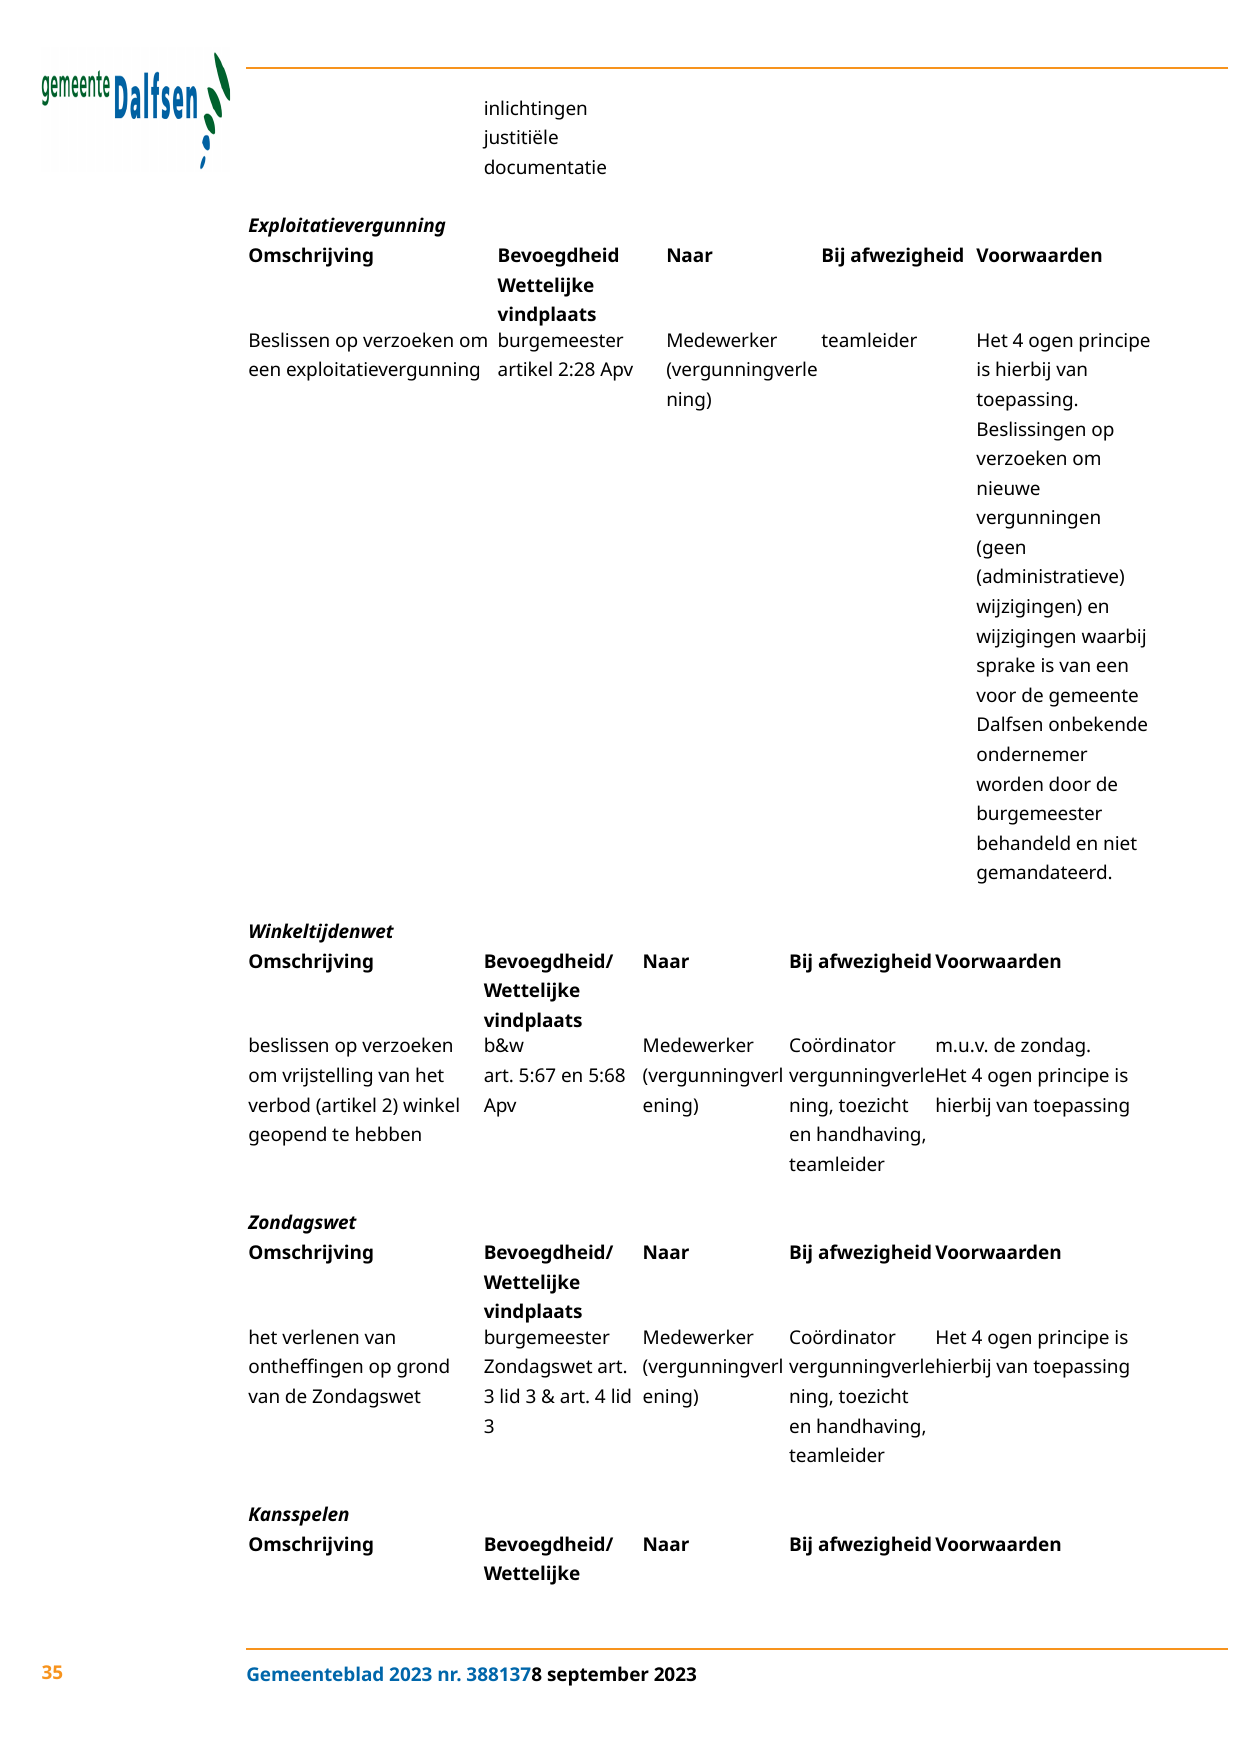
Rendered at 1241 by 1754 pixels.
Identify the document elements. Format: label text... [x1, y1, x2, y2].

table_header Bij afwezigheid [789, 1531, 935, 1586]
table_cell Medewerker (vergunningverlening) [666, 327, 821, 885]
table_cell b&w art. 5:67 en 5:68 Apv [484, 1033, 642, 1177]
table_cell Coördinator vergunningverlening, toezicht en handhaving, teamleider [789, 1324, 935, 1468]
table_cell burgemeester artikel 2:28 Apv [498, 327, 666, 885]
text Winkeltijdenwet [248, 918, 1152, 944]
table_header Omschrijving [248, 1531, 483, 1586]
table_header Bij afwezigheid [821, 242, 976, 327]
text Exploitatievergunning [248, 212, 1152, 238]
table_header Voorwaarden [976, 242, 1152, 327]
table_header Naar [643, 1239, 789, 1324]
table_cell Beslissen op verzoeken om een exploitatievergunning [248, 327, 497, 885]
table_header Bevoegdheid/Wettelijke vindplaats [484, 1239, 642, 1324]
table_header Bevoegdheid Wettelijke vindplaats [498, 242, 666, 327]
text Zondagswet [248, 1209, 1152, 1235]
table_cell [935, 95, 1152, 180]
table_cell Het 4 ogen principe is hierbij van toepassing. Beslissingen op verzoeken om nieuwe vergunningen (geen (administratieve) wijzigingen) en wijzigingen waarbij sprake is van een voor de gemeente Dalfsen onbekende ondernemer worden door de burgemeester behandeld en niet gemandateerd. [976, 327, 1152, 885]
table_header Omschrijving [248, 242, 497, 327]
table_header Naar [643, 1531, 789, 1586]
table_header Bevoegdheid/Wettelijke [484, 1531, 642, 1586]
table_header Bij afwezigheid [789, 1239, 935, 1324]
table_cell burgemeester Zondagswet art. 3 lid 3 & art. 4 lid 3 [484, 1324, 642, 1468]
table_cell m.u.v. de zondag. Het 4 ogen principe is hierbij van toepassing [935, 1033, 1152, 1177]
table_cell Coördinator vergunningverlening, toezicht en handhaving, teamleider [789, 1033, 935, 1177]
table_cell Medewerker (vergunningverlening) [643, 1324, 789, 1468]
table_header Bevoegdheid/Wettelijke vindplaats [484, 948, 642, 1033]
table_header Omschrijving [248, 948, 483, 1033]
table_header Voorwaarden [935, 1239, 1152, 1324]
text Kansspelen [248, 1501, 1152, 1527]
table_header Voorwaarden [935, 948, 1152, 1033]
table_cell [789, 95, 935, 180]
table_header Naar [643, 948, 789, 1033]
table_header Naar [666, 242, 821, 327]
table_cell [248, 95, 483, 180]
table_cell teamleider [821, 327, 976, 885]
table_header Bij afwezigheid [789, 948, 935, 1033]
table_header Omschrijving [248, 1239, 483, 1324]
table_cell inlichtingen justitiële documentatie [484, 95, 642, 180]
table_cell Medewerker (vergunningverlening) [643, 1033, 789, 1177]
table_cell Het 4 ogen principe is hierbij van toepassing [935, 1324, 1152, 1468]
table_cell [643, 95, 789, 180]
table_cell beslissen op verzoeken om vrijstelling van het verbod (artikel 2) winkel geopend te hebben [248, 1033, 483, 1177]
picture [41, 47, 231, 172]
table_header Voorwaarden [935, 1531, 1152, 1586]
table_cell het verlenen van ontheffingen op grond van de Zondagswet [248, 1324, 483, 1468]
